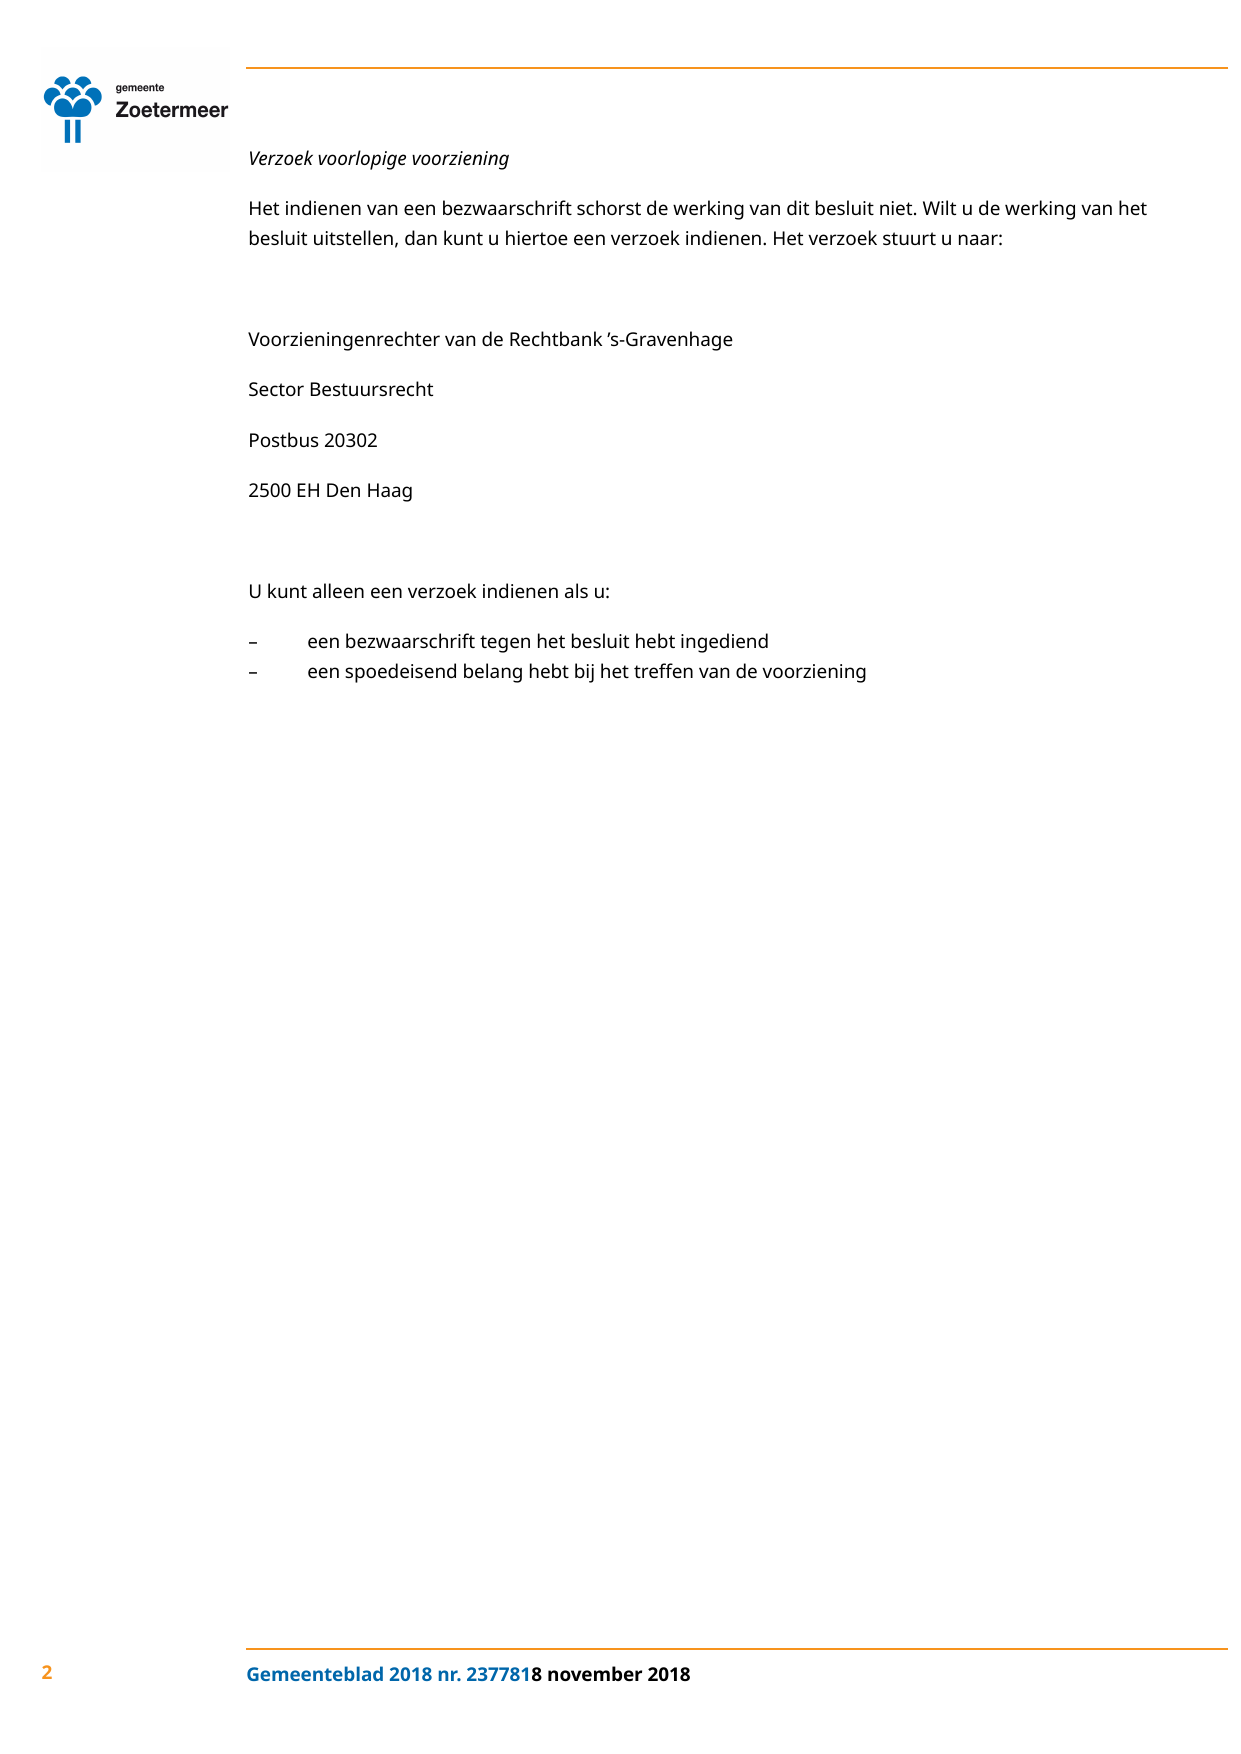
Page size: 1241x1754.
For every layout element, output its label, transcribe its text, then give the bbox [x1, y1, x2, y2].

list een spoedeisend belang hebt bij het treffen van de voorziening [248, 658, 1152, 684]
text Sector Bestuursrecht [248, 376, 1152, 402]
list een bezwaarschrift tegen het besluit hebt ingediend [248, 628, 1152, 654]
picture [41, 47, 231, 172]
text Postbus 20302 [248, 427, 1152, 453]
text Verzoek voorlopige voorziening [248, 145, 1152, 171]
text 2500 EH Den Haag [248, 477, 1152, 503]
text Het indienen van een bezwaarschrift schorst de werking van dit besluit niet. Wilt u de werking van het besluit uitstellen, dan kunt u hiertoe een verzoek indienen. Het verzoek stuurt u naar: [248, 196, 1152, 251]
text U kunt alleen een verzoek indienen als u: [248, 578, 1152, 604]
text Voorzieningenrechter van de Rechtbank ’s-Gravenhage [248, 326, 1152, 352]
